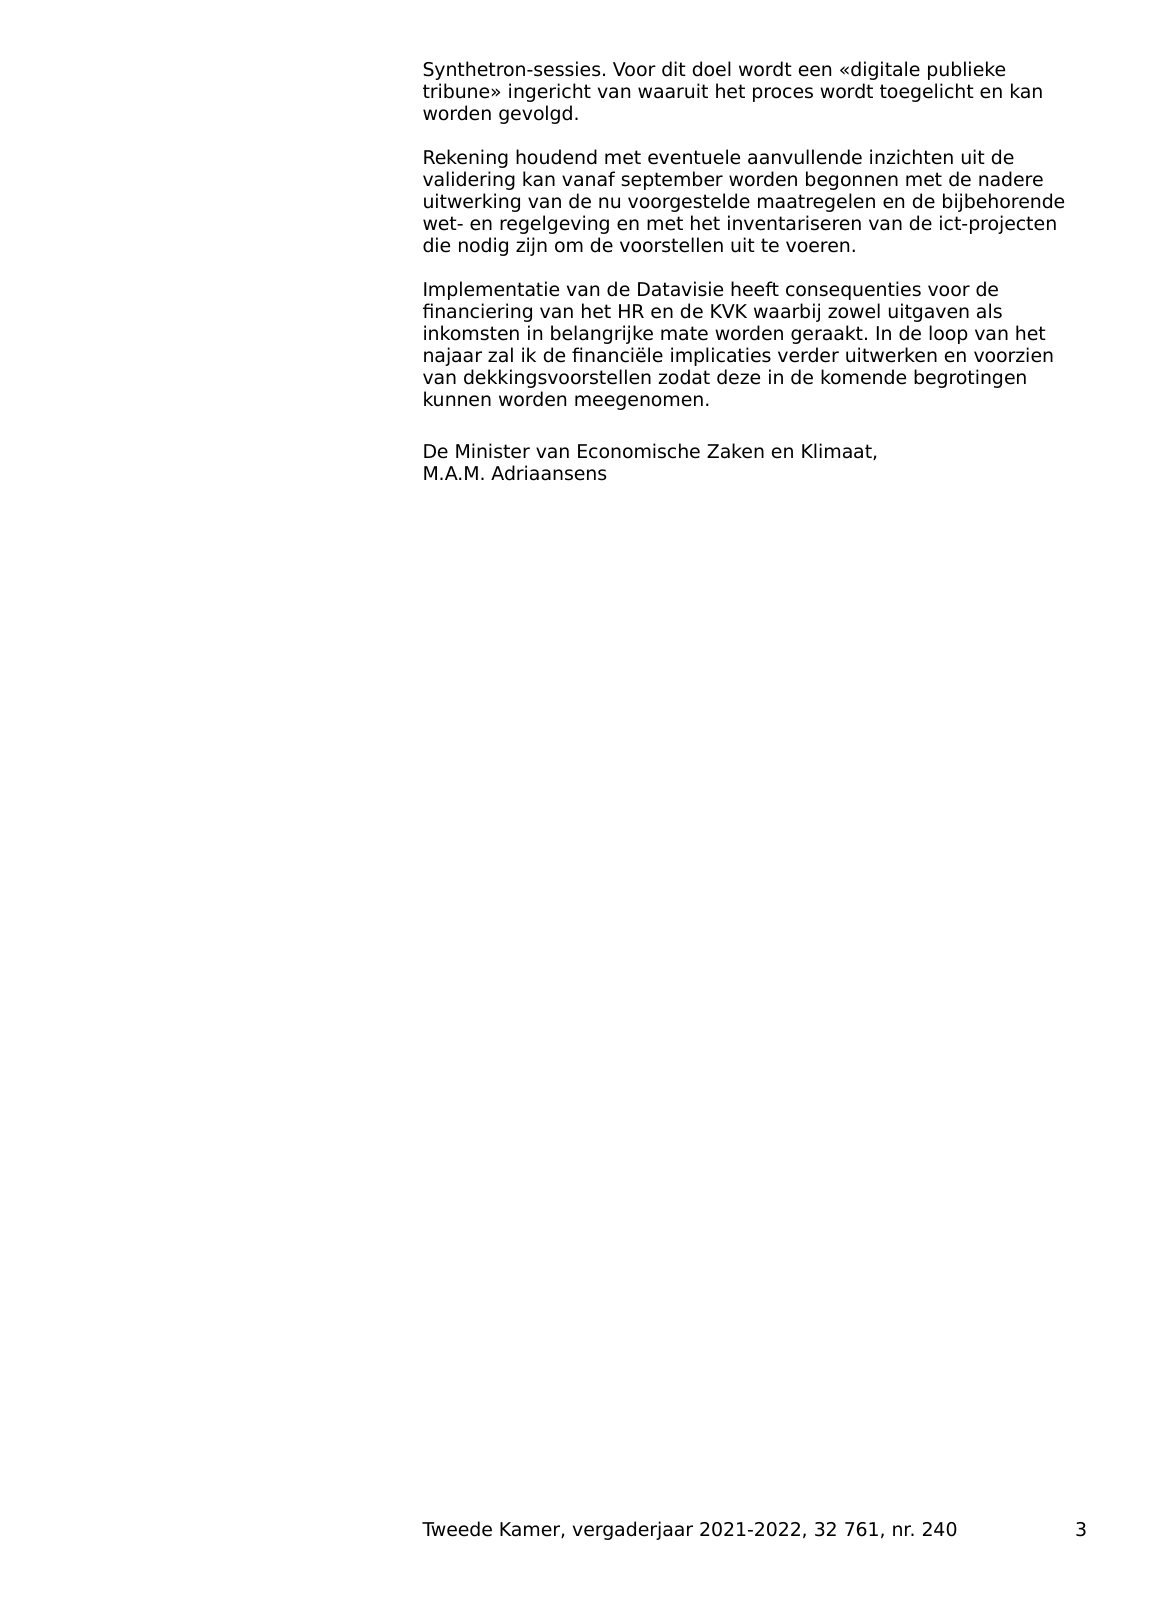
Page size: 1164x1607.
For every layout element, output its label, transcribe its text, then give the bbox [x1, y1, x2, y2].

text Synthetron-sessies. Voor dit doel wordt een «digitale publieke tribune» ingericht van waaruit het proces wordt toegelicht en kan worden gevolgd. [422, 59, 1087, 125]
text Rekening houdend met eventuele aanvullende inzichten uit de validering kan vanaf september worden begonnen met de nadere uitwerking van de nu voorgestelde maatregelen en de bijbehorende wet- en regelgeving en met het inventariseren van de ict-projecten die nodig zijn om de voorstellen uit te voeren. [422, 147, 1087, 257]
text Implementatie van de Datavisie heeft consequenties voor de financiering van het HR en de KVK waarbij zowel uitgaven als inkomsten in belangrijke mate worden geraakt. In de loop van het najaar zal ik de financiële implicaties verder uitwerken en voorzien van dekkingsvoorstellen zodat deze in de komende begrotingen kunnen worden meegenomen. [422, 279, 1087, 411]
text De Minister van Economische Zaken en Klimaat, M.A.M. Adriaansens [422, 441, 1087, 485]
